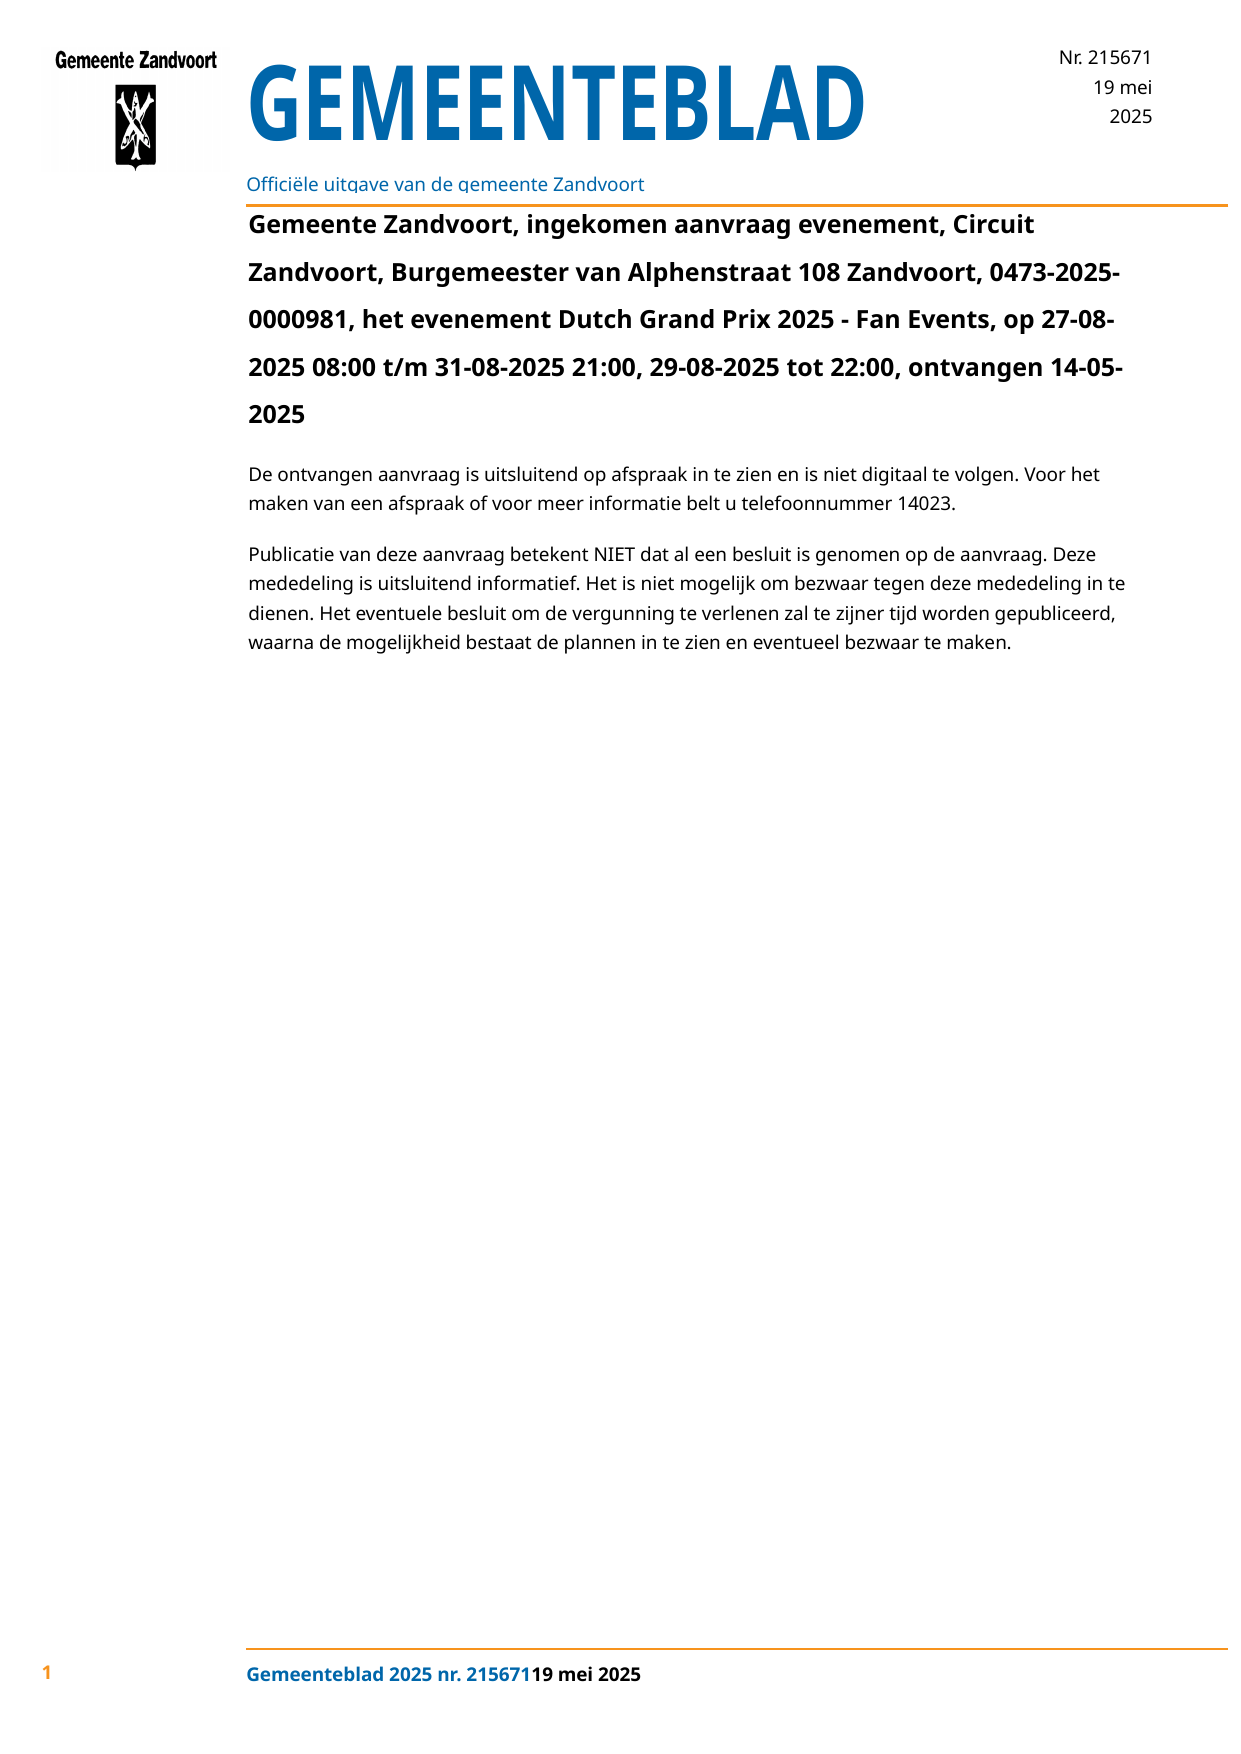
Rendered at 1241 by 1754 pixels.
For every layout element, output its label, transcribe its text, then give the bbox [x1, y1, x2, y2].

text De ontvangen aanvraag is uitsluitend op afspraak in te zien en is niet digitaal te volgen. Voor het maken van een afspraak of voor meer informatie belt u telefoonnummer 14023. [248, 461, 1152, 516]
text Gemeente Zandvoort, ingekomen aanvraag evenement, Circuit Zandvoort, Burgemeester van Alphenstraat 108 Zandvoort, 0473-2025-0000981, het evenement Dutch Grand Prix 2025 - Fan Events, op 27-08-2025 08:00 t/m 31-08-2025 21:00, 29-08-2025 tot 22:00, ontvangen 14-05-2025 [248, 207, 1152, 431]
text Publicatie van deze aanvraag betekent NIET dat al een besluit is genomen op de aanvraag. Deze mededeling is uitsluitend informatief. Het is niet mogelijk om bezwaar tegen deze mededeling in te dienen. Het eventuele besluit om de vergunning te verlenen zal te zijner tijd worden gepubliceerd, waarna de mogelijkheid bestaat de plannen in te zien en eventueel bezwaar te maken. [248, 541, 1152, 655]
picture [41, 47, 231, 172]
